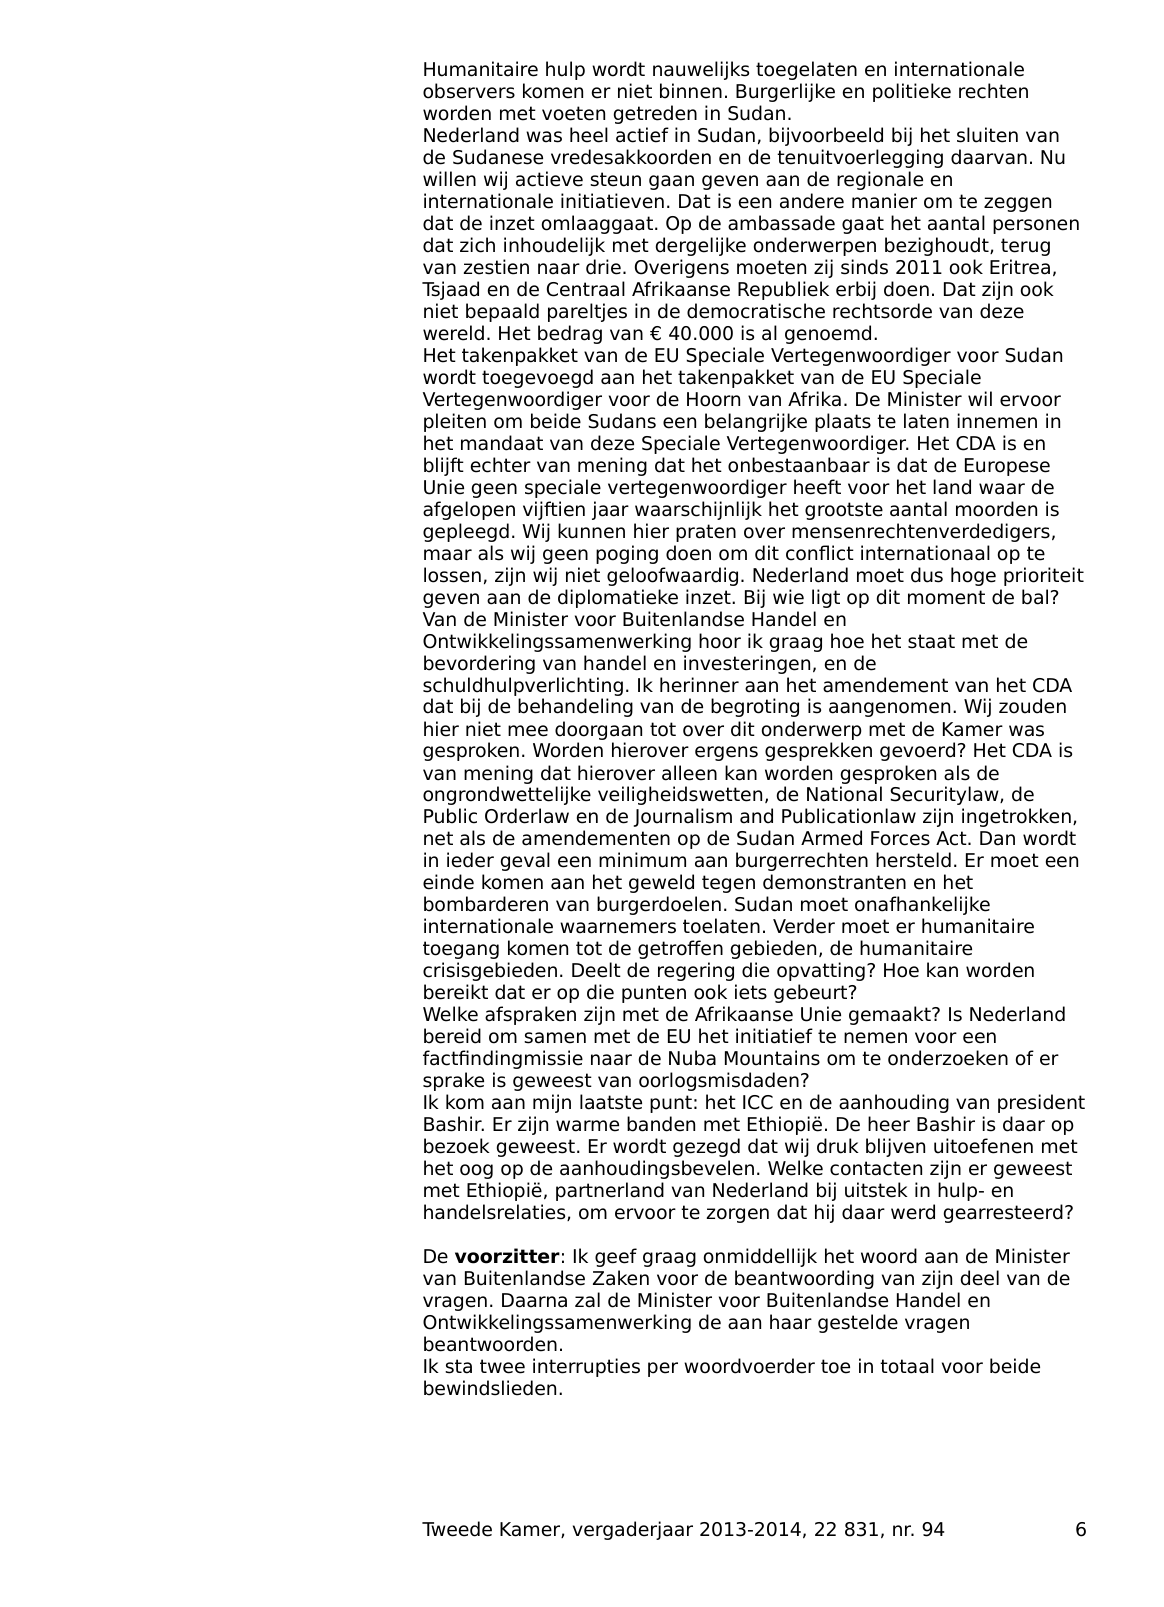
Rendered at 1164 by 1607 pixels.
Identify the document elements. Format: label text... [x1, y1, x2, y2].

text Ik sta twee interrupties per woordvoerder toe in totaal voor beide bewindslieden. [422, 1356, 1087, 1400]
text Welke afspraken zijn met de Afrikaanse Unie gemaakt? Is Nederland bereid om samen met de EU het initiatief te nemen voor een factfindingmissie naar de Nuba Mountains om te onderzoeken of er sprake is geweest van oorlogsmisdaden? [422, 1004, 1087, 1092]
text Van de Minister voor Buitenlandse Handel en Ontwikkelingssamenwerking hoor ik graag hoe het staat met de bevordering van handel en investeringen, en de schuldhulpverlichting. Ik herinner aan het amendement van het CDA dat bij de behandeling van de begroting is aangenomen. Wij zouden hier niet mee doorgaan tot over dit onderwerp met de Kamer was gesproken. Worden hierover ergens gesprekken gevoerd? Het CDA is van mening dat hierover alleen kan worden gesproken als de ongrondwettelijke veiligheidswetten, de National Securitylaw, de Public Orderlaw en de Journalism and Publicationlaw zijn ingetrokken, net als de amendementen op de Sudan Armed Forces Act. Dan wordt in ieder geval een minimum aan burgerrechten hersteld. Er moet een einde komen aan het geweld tegen demonstranten en het bombarderen van burgerdoelen. Sudan moet onafhankelijke internationale waarnemers toelaten. Verder moet er humanitaire toegang komen tot de getroffen gebieden, de humanitaire crisisgebieden. Deelt de regering die opvatting? Hoe kan worden bereikt dat er op die punten ook iets gebeurt? [422, 608, 1087, 1004]
text Nederland was heel actief in Sudan, bijvoorbeeld bij het sluiten van de Sudanese vredesakkoorden en de tenuitvoerlegging daarvan. Nu willen wij actieve steun gaan geven aan de regionale en internationale initiatieven. Dat is een andere manier om te zeggen dat de inzet omlaaggaat. Op de ambassade gaat het aantal personen dat zich inhoudelijk met dergelijke onderwerpen bezighoudt, terug van zestien naar drie. Overigens moeten zij sinds 2011 ook Eritrea, Tsjaad en de Centraal Afrikaanse Republiek erbij doen. Dat zijn ook niet bepaald pareltjes in de democratische rechtsorde van deze wereld. Het bedrag van € 40.000 is al genoemd. [422, 125, 1087, 345]
text Het takenpakket van de EU Speciale Vertegenwoordiger voor Sudan wordt toegevoegd aan het takenpakket van de EU Speciale Vertegenwoordiger voor de Hoorn van Afrika. De Minister wil ervoor pleiten om beide Sudans een belangrijke plaats te laten innemen in het mandaat van deze Speciale Vertegenwoordiger. Het CDA is en blijft echter van mening dat het onbestaanbaar is dat de Europese Unie geen speciale vertegenwoordiger heeft voor het land waar de afgelopen vijftien jaar waarschijnlijk het grootste aantal moorden is gepleegd. Wij kunnen hier praten over mensenrechtenverdedigers, maar als wij geen poging doen om dit conflict internationaal op te lossen, zijn wij niet geloofwaardig. Nederland moet dus hoge prioriteit geven aan de diplomatieke inzet. Bij wie ligt op dit moment de bal? [422, 345, 1087, 608]
text De voorzitter: Ik geef graag onmiddellijk het woord aan de Minister van Buitenlandse Zaken voor de beantwoording van zijn deel van de vragen. Daarna zal de Minister voor Buitenlandse Handel en Ontwikkelingssamenwerking de aan haar gestelde vragen beantwoorden. [422, 1246, 1087, 1356]
text Ik kom aan mijn laatste punt: het ICC en de aanhouding van president Bashir. Er zijn warme banden met Ethiopië. De heer Bashir is daar op bezoek geweest. Er wordt gezegd dat wij druk blijven uitoefenen met het oog op de aanhoudingsbevelen. Welke contacten zijn er geweest met Ethiopië, partnerland van Nederland bij uitstek in hulp- en handelsrelaties, om ervoor te zorgen dat hij daar werd gearresteerd? [422, 1092, 1087, 1224]
text Humanitaire hulp wordt nauwelijks toegelaten en internationale observers komen er niet binnen. Burgerlijke en politieke rechten worden met voeten getreden in Sudan. [422, 59, 1087, 125]
